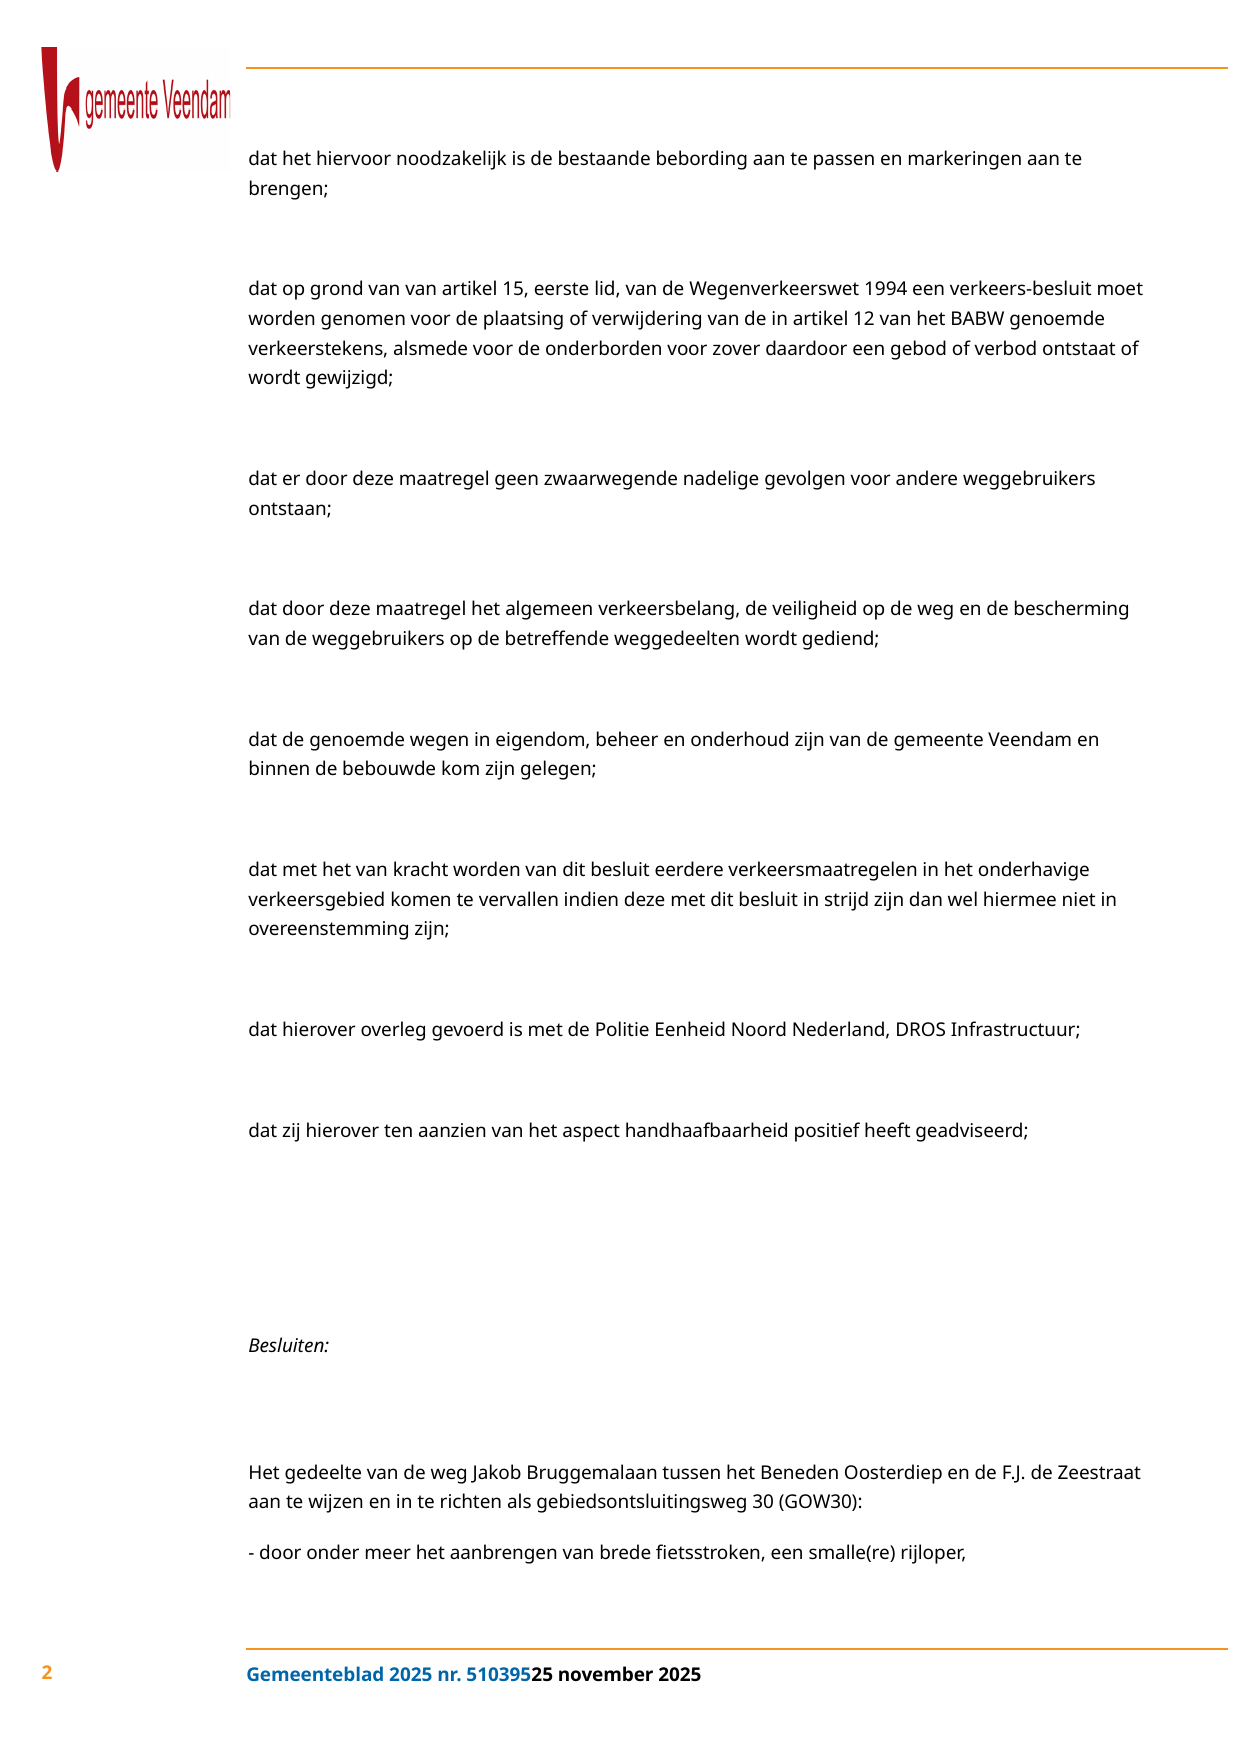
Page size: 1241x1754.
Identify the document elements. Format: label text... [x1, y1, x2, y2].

text - door onder meer het aanbrengen van brede fietsstroken, een smalle(re) rijloper, [248, 1539, 1152, 1565]
text dat het hiervoor noodzakelijk is de bestaande bebording aan te passen en markeringen aan te brengen; [248, 145, 1152, 201]
text dat er door deze maatregel geen zwaarwegende nadelige gevolgen voor andere weggebruikers ontstaan; [248, 465, 1152, 521]
text dat zij hierover ten aanzien van het aspect handhaafbaarheid positief heeft geadviseerd; [248, 1117, 1152, 1143]
text dat hierover overleg gevoerd is met de Politie Eenheid Noord Nederland, DROS Infrastructuur; [248, 1016, 1152, 1042]
text dat door deze maatregel het algemeen verkeersbelang, de veiligheid op de weg en de bescherming van de weggebruikers op de betreffende weggedeelten wordt gediend; [248, 596, 1152, 651]
text dat de genoemde wegen in eigendom, beheer en onderhoud zijn van de gemeente Veendam en binnen de bebouwde kom zijn gelegen; [248, 726, 1152, 781]
text dat op grond van van artikel 15, eerste lid, van de Wegenverkeerswet 1994 een verkeers-besluit moet worden genomen voor de plaatsing of verwijdering van de in artikel 12 van het BABW genoemde verkeerstekens, alsmede voor de onderborden voor zover daardoor een gebod of verbod ontstaat of wordt gewijzigd; [248, 276, 1152, 390]
picture [41, 47, 231, 172]
text Het gedeelte van de weg Jakob Bruggemalaan tussen het Beneden Oosterdiep en de F.J. de Zeestraat aan te wijzen en in te richten als gebiedsontsluitingsweg 30 (GOW30): [248, 1459, 1152, 1514]
text Besluiten: [248, 1332, 1152, 1358]
text dat met het van kracht worden van dit besluit eerdere verkeersmaatregelen in het onderhavige verkeersgebied komen te vervallen indien deze met dit besluit in strijd zijn dan wel hiermee niet in overeenstemming zijn; [248, 856, 1152, 941]
